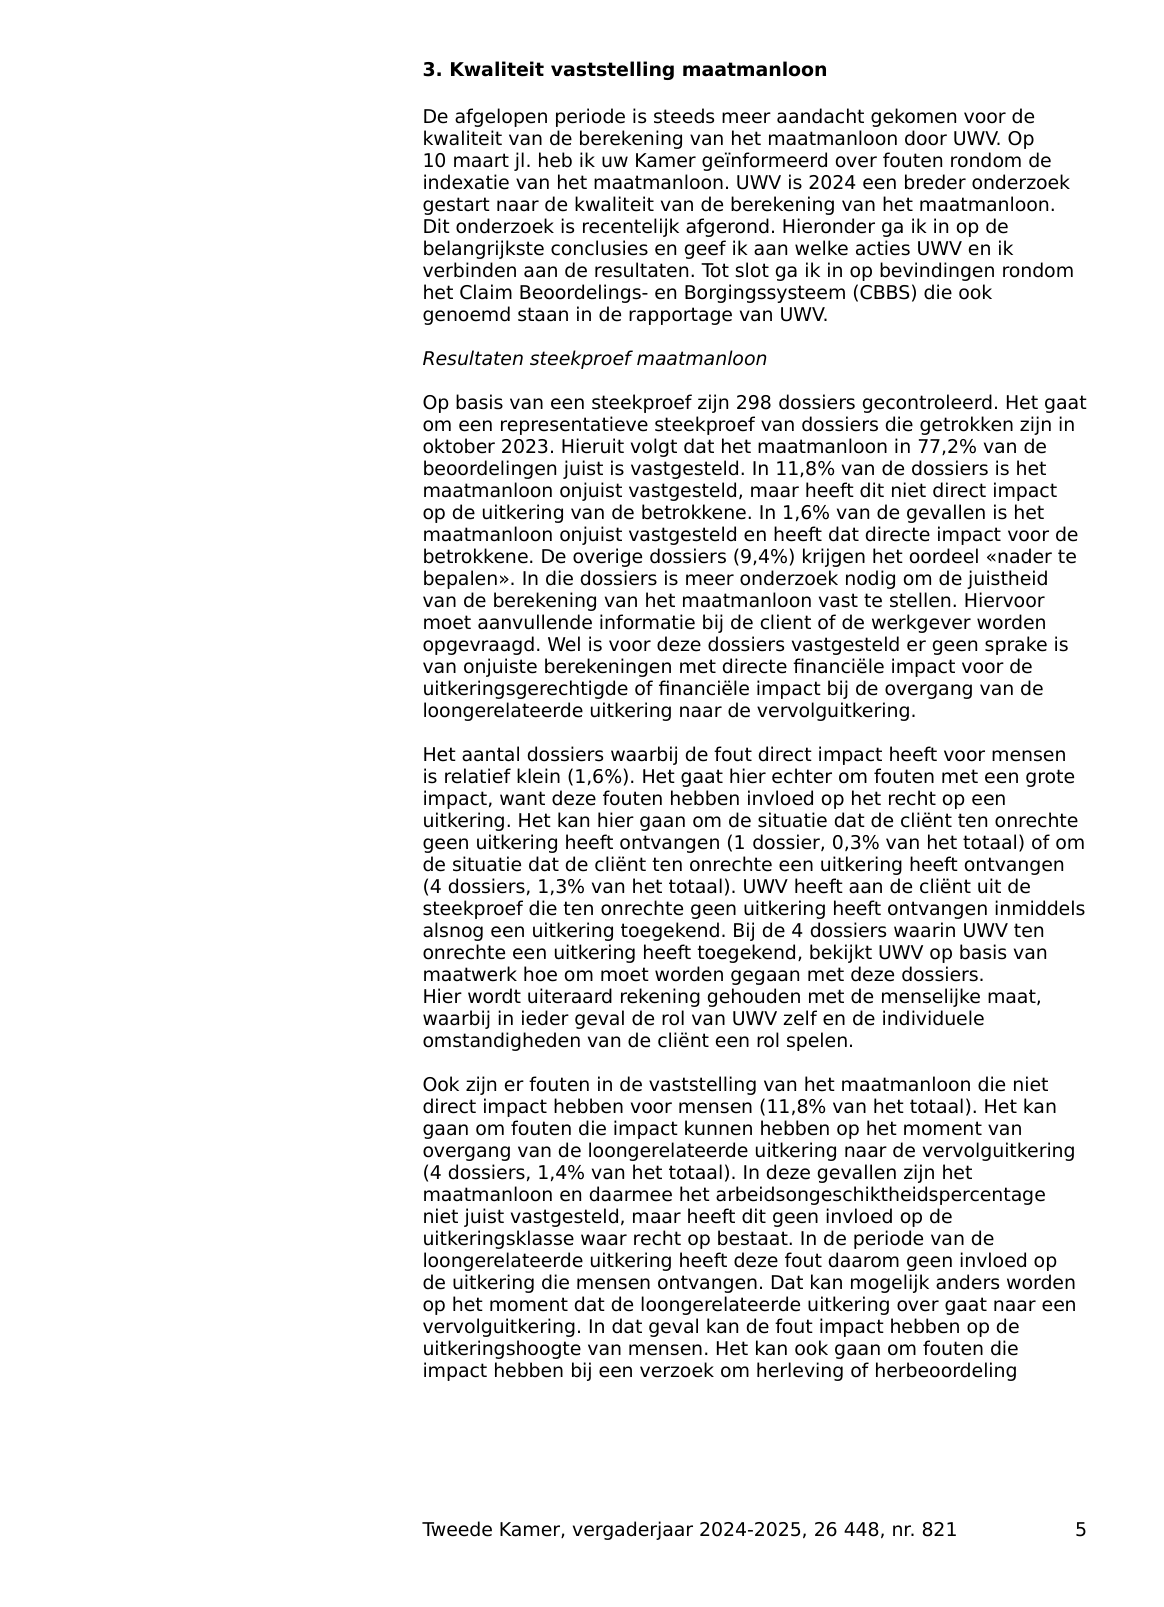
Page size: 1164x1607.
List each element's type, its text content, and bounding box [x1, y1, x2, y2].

text Op basis van een steekproef zijn 298 dossiers gecontroleerd. Het gaat om een representatieve steekproef van dossiers die getrokken zijn in oktober 2023. Hieruit volgt dat het maatmanloon in 77,2% van de beoordelingen juist is vastgesteld. In 11,8% van de dossiers is het maatmanloon onjuist vastgesteld, maar heeft dit niet direct impact op de uitkering van de betrokkene. In 1,6% van de gevallen is het maatmanloon onjuist vastgesteld en heeft dat directe impact voor de betrokkene. De overige dossiers (9,4%) krijgen het oordeel «nader te bepalen». In die dossiers is meer onderzoek nodig om de juistheid van de berekening van het maatmanloon vast te stellen. Hiervoor moet aanvullende informatie bij de client of de werkgever worden opgevraagd. Wel is voor deze dossiers vastgesteld er geen sprake is van onjuiste berekeningen met directe financiële impact voor de uitkeringsgerechtigde of financiële impact bij de overgang van de loongerelateerde uitkering naar de vervolguitkering. [422, 392, 1087, 722]
subtitle 3. Kwaliteit vaststelling maatmanloon [422, 59, 1087, 81]
subtitle Resultaten steekproef maatmanloon [422, 348, 1087, 370]
text Ook zijn er fouten in de vaststelling van het maatmanloon die niet direct impact hebben voor mensen (11,8% van het totaal). Het kan gaan om fouten die impact kunnen hebben op het moment van overgang van de loongerelateerde uitkering naar de vervolguitkering (4 dossiers, 1,4% van het totaal). In deze gevallen zijn het maatmanloon en daarmee het arbeidsongeschiktheidspercentage niet juist vastgesteld, maar heeft dit geen invloed op de uitkeringsklasse waar recht op bestaat. In de periode van de loongerelateerde uitkering heeft deze fout daarom geen invloed op de uitkering die mensen ontvangen. Dat kan mogelijk anders worden op het moment dat de loongerelateerde uitkering over gaat naar een vervolguitkering. In dat geval kan de fout impact hebben op de uitkeringshoogte van mensen. Het kan ook gaan om fouten die impact hebben bij een verzoek om herleving of herbeoordeling [422, 1074, 1087, 1382]
text Het aantal dossiers waarbij de fout direct impact heeft voor mensen is relatief klein (1,6%). Het gaat hier echter om fouten met een grote impact, want deze fouten hebben invloed op het recht op een uitkering. Het kan hier gaan om de situatie dat de cliënt ten onrechte geen uitkering heeft ontvangen (1 dossier, 0,3% van het totaal) of om de situatie dat de cliënt ten onrechte een uitkering heeft ontvangen (4 dossiers, 1,3% van het totaal). UWV heeft aan de cliënt uit de steekproef die ten onrechte geen uitkering heeft ontvangen inmiddels alsnog een uitkering toegekend. Bij de 4 dossiers waarin UWV ten onrechte een uitkering heeft toegekend, bekijkt UWV op basis van maatwerk hoe om moet worden gegaan met deze dossiers. [422, 744, 1087, 986]
text Hier wordt uiteraard rekening gehouden met de menselijke maat, waarbij in ieder geval de rol van UWV zelf en de individuele omstandigheden van de cliënt een rol spelen. [422, 986, 1087, 1052]
text De afgelopen periode is steeds meer aandacht gekomen voor de kwaliteit van de berekening van het maatmanloon door UWV. Op 10 maart jl. heb ik uw Kamer geïnformeerd over fouten rondom de indexatie van het maatmanloon. UWV is 2024 een breder onderzoek gestart naar de kwaliteit van de berekening van het maatmanloon. Dit onderzoek is recentelijk afgerond. Hieronder ga ik in op de belangrijkste conclusies en geef ik aan welke acties UWV en ik verbinden aan de resultaten. Tot slot ga ik in op bevindingen rondom het Claim Beoordelings- en Borgingssysteem (CBBS) die ook genoemd staan in de rapportage van UWV. [422, 106, 1087, 326]
